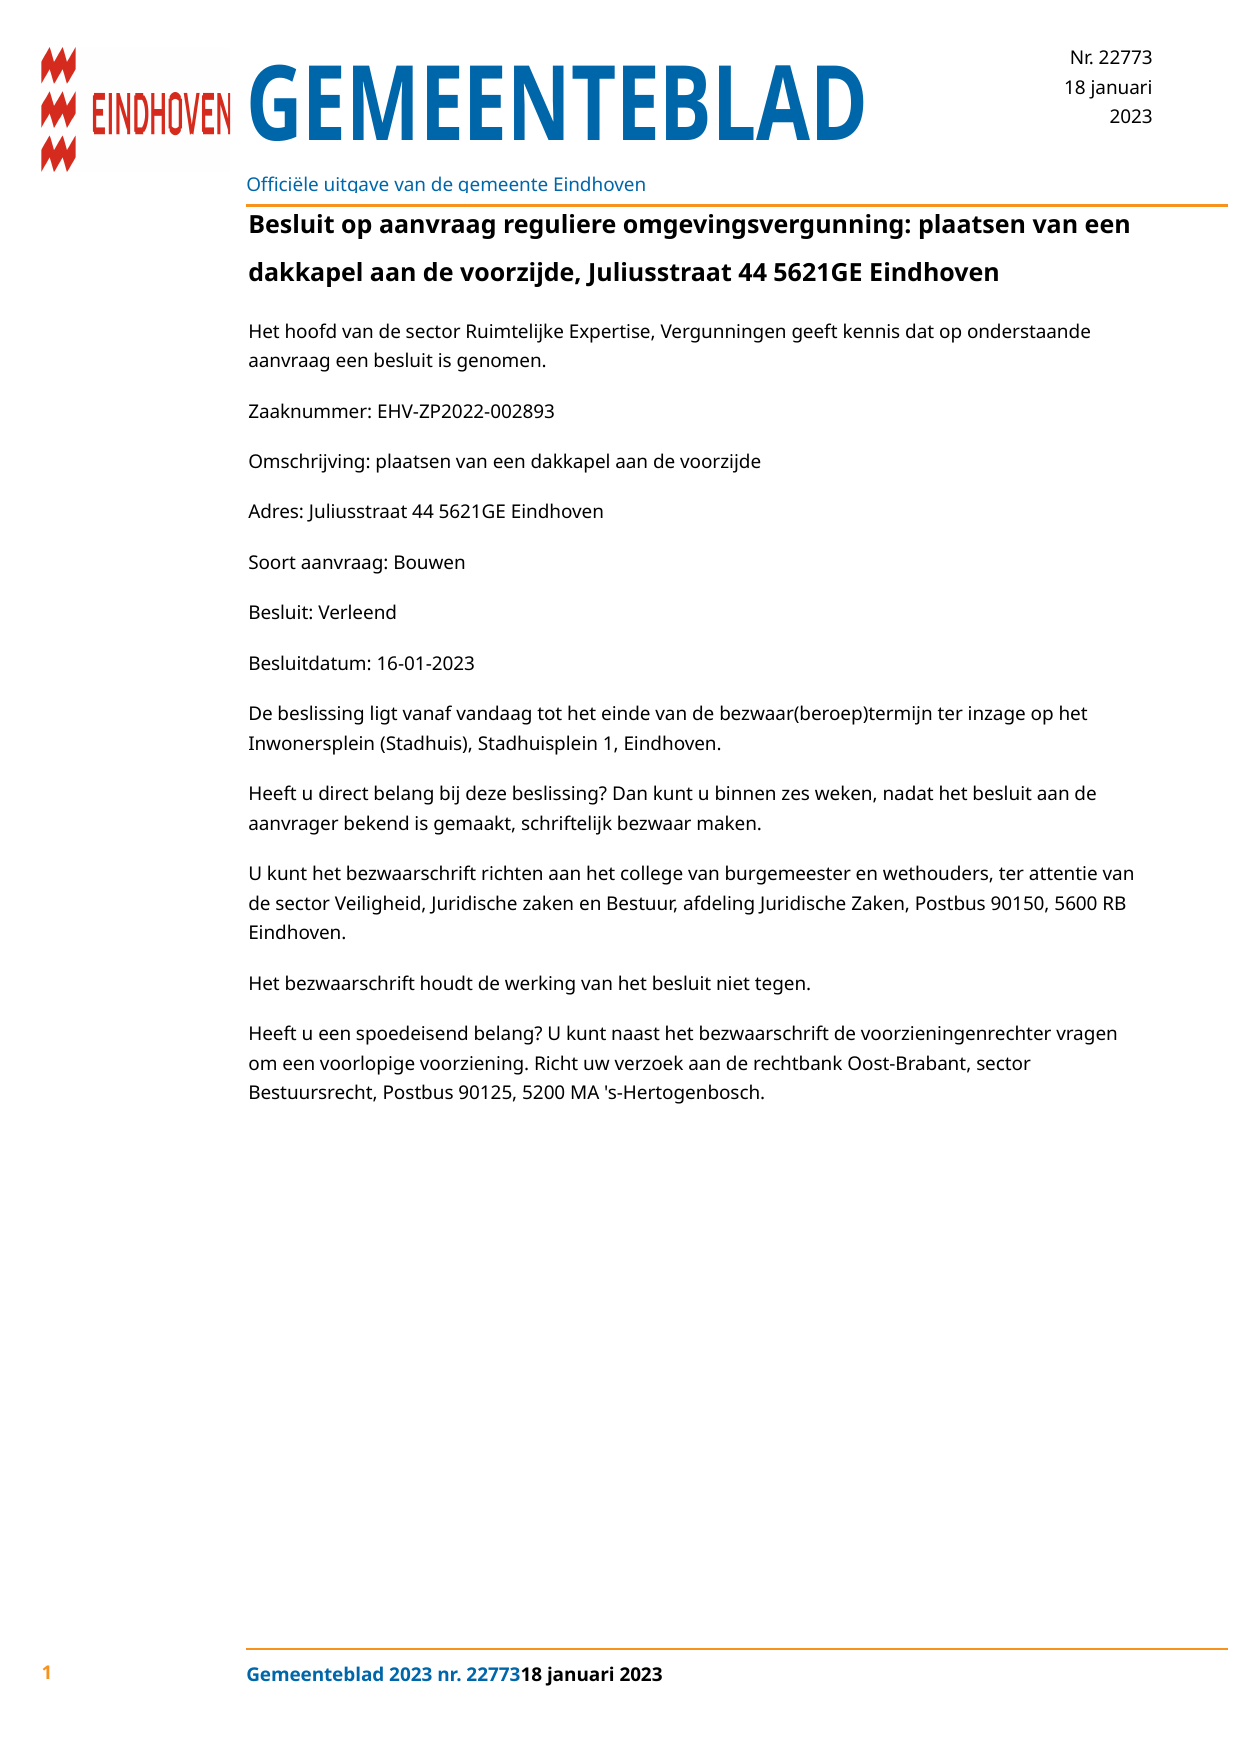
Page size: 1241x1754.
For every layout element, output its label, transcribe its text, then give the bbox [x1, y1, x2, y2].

text Heeft u direct belang bij deze beslissing? Dan kunt u binnen zes weken, nadat het besluit aan de aanvrager bekend is gemaakt, schriftelijk bezwaar maken. [248, 780, 1152, 836]
text Soort aanvraag: Bouwen [248, 549, 1152, 575]
text Het hoofd van de sector Ruimtelijke Expertise, Vergunningen geeft kennis dat op onderstaande aanvraag een besluit is genomen. [248, 318, 1152, 373]
text Omschrijving: plaatsen van een dakkapel aan de voorzijde [248, 448, 1152, 474]
text Heeft u een spoedeisend belang? U kunt naast het bezwaarschrift de voorzieningenrechter vragen om een voorlopige voorziening. Richt uw verzoek aan de rechtbank Oost-Brabant, sector Bestuursrecht, Postbus 90125, 5200 MA 's-Hertogenbosch. [248, 1020, 1152, 1105]
text Besluit: Verleend [248, 599, 1152, 625]
text Adres: Juliusstraat 44 5621GE Eindhoven [248, 499, 1152, 524]
text Besluitdatum: 16-01-2023 [248, 650, 1152, 676]
text Zaaknummer: EHV-ZP2022-002893 [248, 398, 1152, 424]
text Besluit op aanvraag reguliere omgevingsvergunning: plaatsen van een dakkapel aan de voorzijde, Juliusstraat 44 5621GE Eindhoven [248, 207, 1152, 288]
text Het bezwaarschrift houdt de werking van het besluit niet tegen. [248, 970, 1152, 996]
text U kunt het bezwaarschrift richten aan het college van burgemeester en wethouders, ter attentie van de sector Veiligheid, Juridische zaken en Bestuur, afdeling Juridische Zaken, Postbus 90150, 5600 RB Eindhoven. [248, 860, 1152, 945]
picture [41, 47, 231, 172]
text De beslissing ligt vanaf vandaag tot het einde van de bezwaar(beroep)termijn ter inzage op het Inwonersplein (Stadhuis), Stadhuisplein 1, Eindhoven. [248, 700, 1152, 756]
